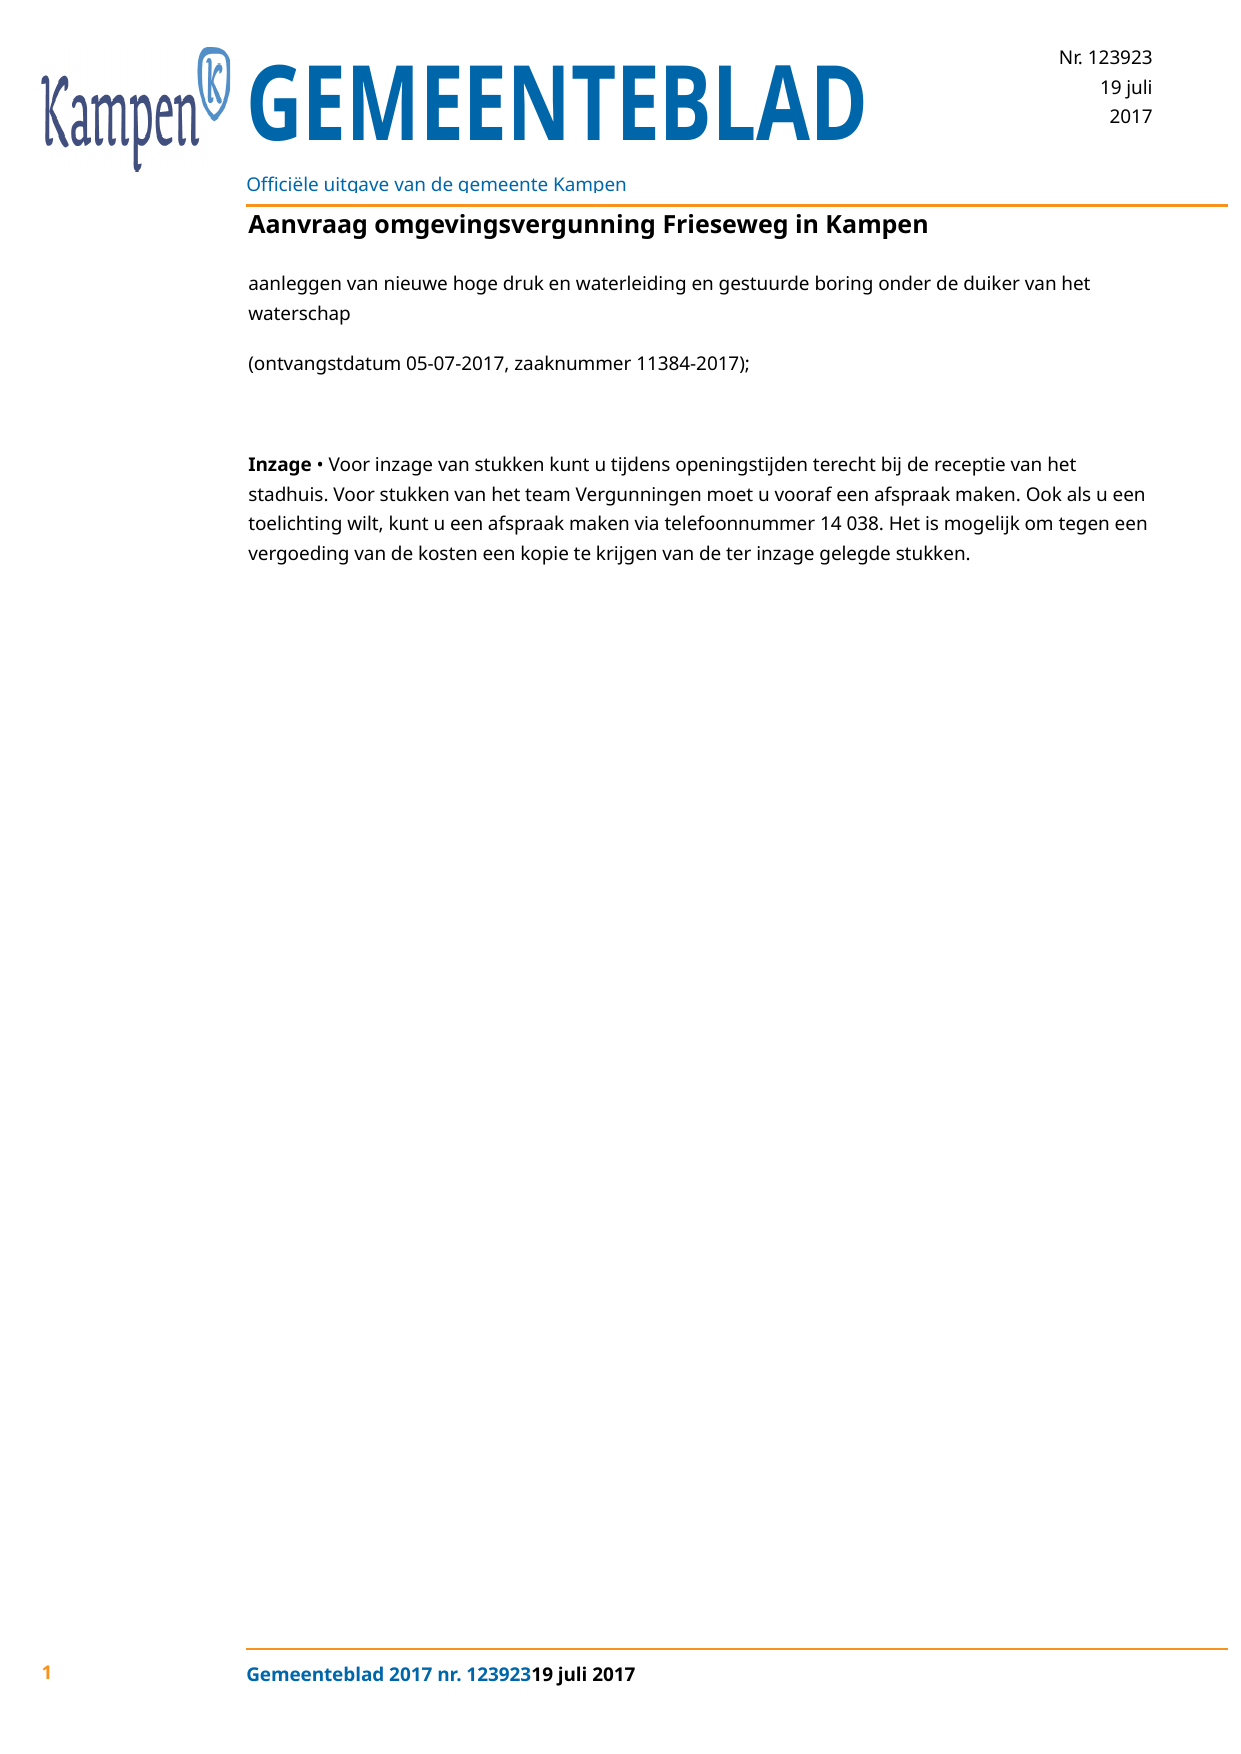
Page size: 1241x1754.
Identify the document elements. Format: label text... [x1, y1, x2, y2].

text (ontvangstdatum 05-07-2017, zaaknummer 11384-2017); [248, 350, 1152, 376]
text aanleggen van nieuwe hoge druk en waterleiding en gestuurde boring onder de duiker van het waterschap [248, 270, 1152, 326]
text Aanvraag omgevingsvergunning Frieseweg in Kampen [248, 207, 1152, 241]
text Inzage • Voor inzage van stukken kunt u tijdens openingstijden terecht bij de receptie van het stadhuis. Voor stukken van het team Vergunningen moet u vooraf een afspraak maken. Ook als u een toelichting wilt, kunt u een afspraak maken via telefoonnummer 14 038. Het is mogelijk om tegen een vergoeding van de kosten een kopie te krijgen van de ter inzage gelegde stukken. [248, 451, 1152, 566]
picture [41, 47, 231, 172]
